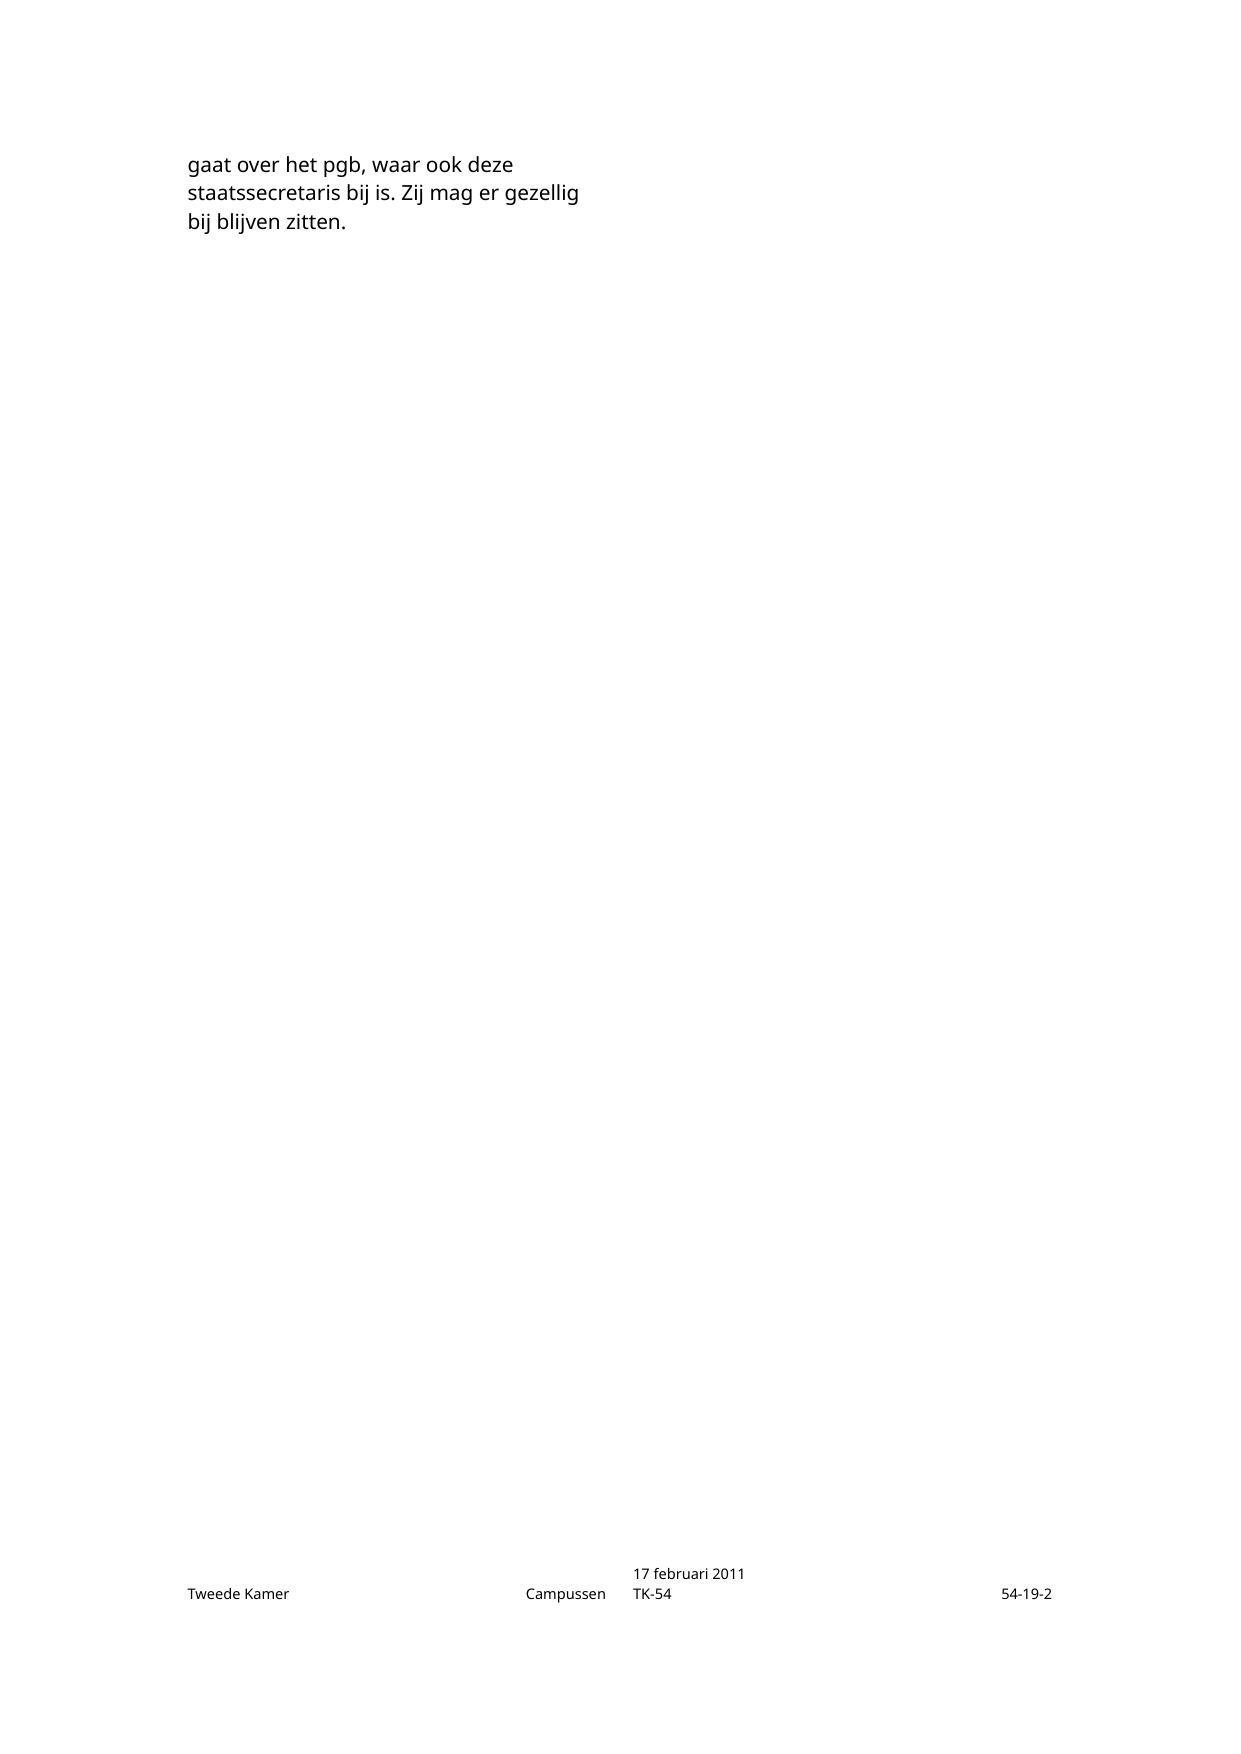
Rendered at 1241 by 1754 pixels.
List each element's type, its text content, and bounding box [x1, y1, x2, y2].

text gaat over het pgb, waar ook deze staatssecretaris bij is. Zij mag er gezellig bij blijven zitten. [187, 150, 605, 235]
